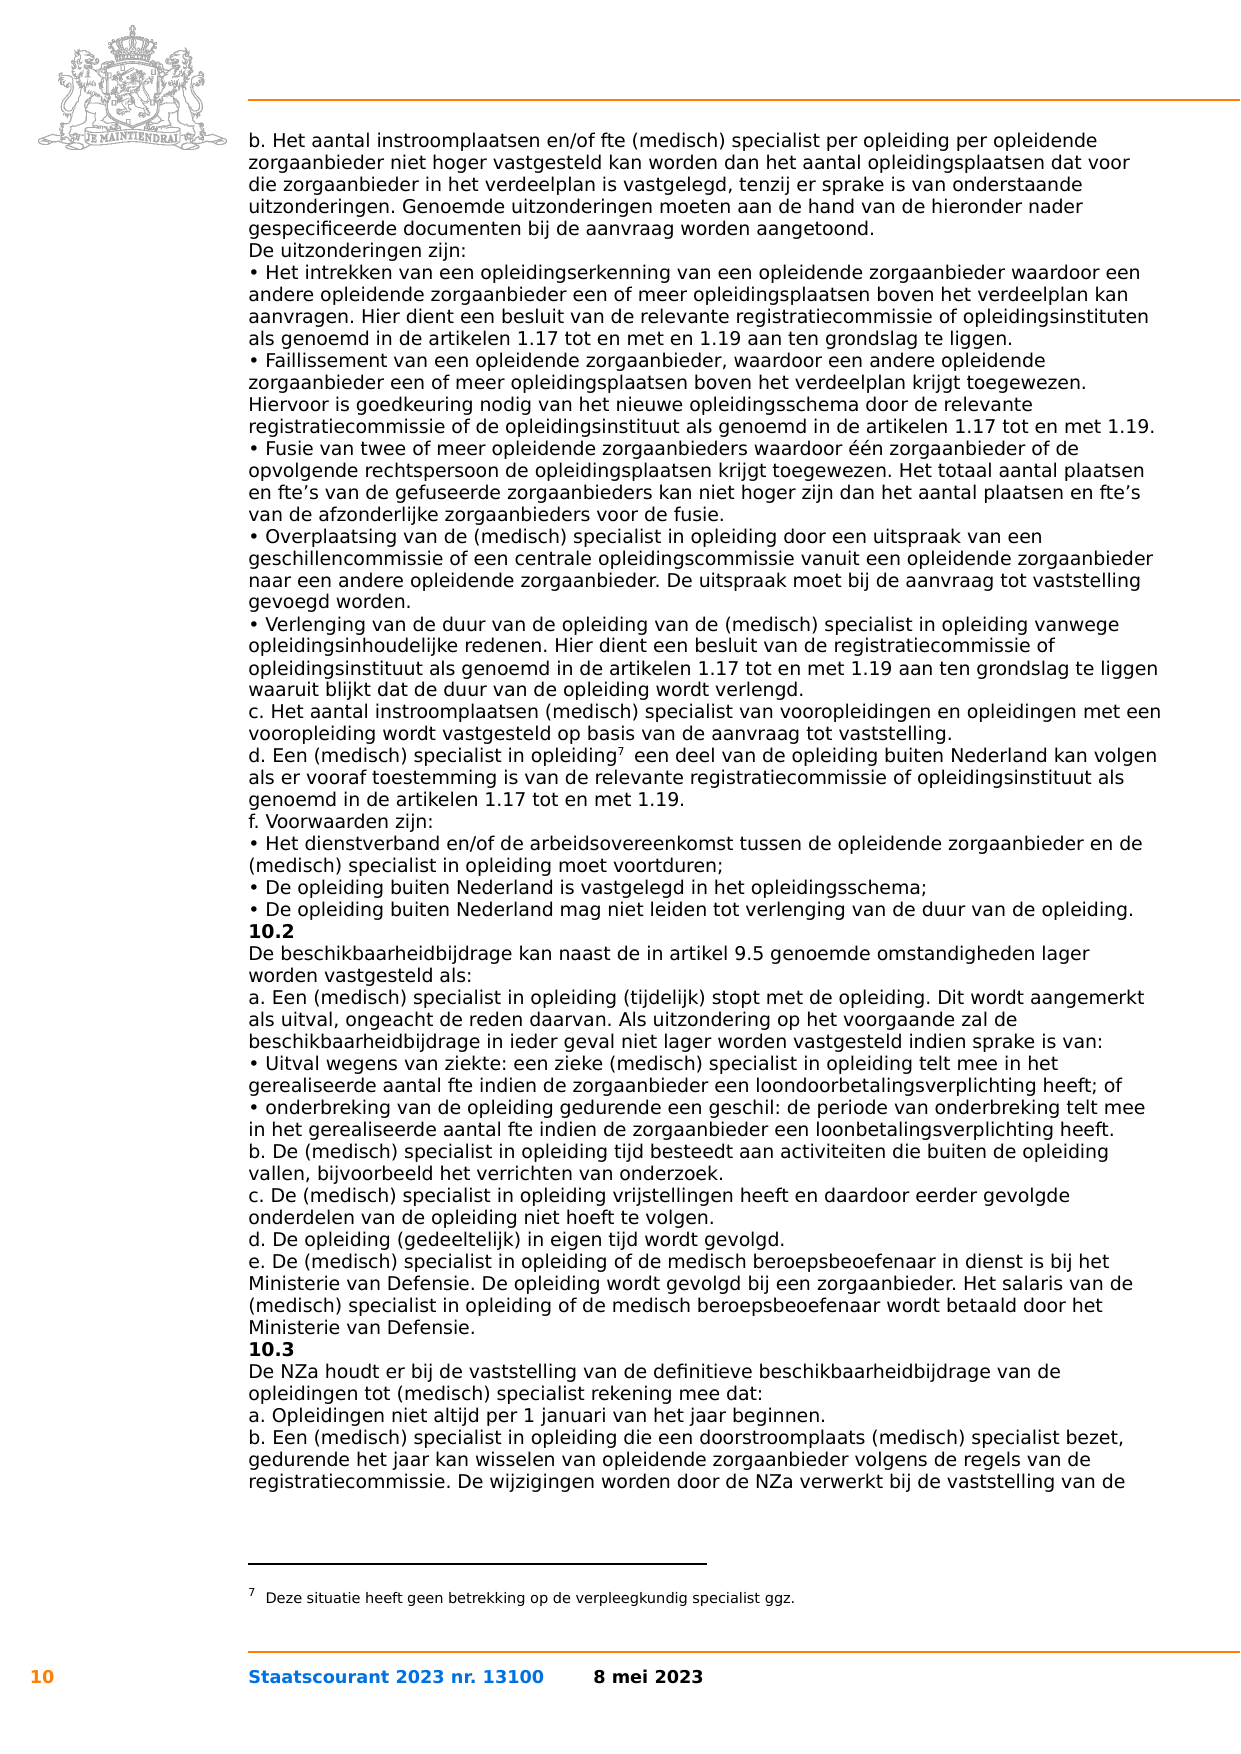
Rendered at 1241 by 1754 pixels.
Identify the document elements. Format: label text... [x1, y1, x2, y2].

text Deze situatie heeft geen betrekking op de verpleegkundig specialist ggz. [248, 1586, 1163, 1608]
text • Overplaatsing van de (medisch) specialist in opleiding door een uitspraak van een geschillencommissie of een centrale opleidingscommissie vanuit een opleidende zorgaanbieder naar een andere opleidende zorgaanbieder. De uitspraak moet bij de aanvraag tot vaststelling gevoegd worden. [248, 526, 1163, 613]
text b. Een (medisch) specialist in opleiding die een doorstroomplaats (medisch) specialist bezet, gedurende het jaar kan wisselen van opleidende zorgaanbieder volgens de regels van de registratiecommissie. De wijzigingen worden door de NZa verwerkt bij de vaststelling van de [248, 1427, 1163, 1493]
text a. Opleidingen niet altijd per 1 januari van het jaar beginnen. [248, 1405, 1163, 1427]
text • Uitval wegens van ziekte: een zieke (medisch) specialist in opleiding telt mee in het gerealiseerde aantal fte indien de zorgaanbieder een loondoorbetalingsverplichting heeft; of [248, 1053, 1163, 1097]
picture [38, 25, 227, 150]
text f. Voorwaarden zijn: [248, 811, 1163, 833]
text d. Een (medisch) specialist in opleiding een deel van de opleiding buiten Nederland kan volgen als er vooraf toestemming is van de relevante registratiecommissie of opleidingsinstituut als genoemd in de artikelen 1.17 tot en met 1.19. [248, 745, 1163, 811]
text c. De (medisch) specialist in opleiding vrijstellingen heeft en daardoor eerder gevolgde onderdelen van de opleiding niet hoeft te volgen. [248, 1185, 1163, 1229]
text • Het intrekken van een opleidingserkenning van een opleidende zorgaanbieder waardoor een andere opleidende zorgaanbieder een of meer opleidingsplaatsen boven het verdeelplan kan aanvragen. Hier dient een besluit van de relevante registratiecommissie of opleidingsinstituten als genoemd in de artikelen 1.17 tot en met en 1.19 aan ten grondslag te liggen. [248, 262, 1163, 350]
text b. De (medisch) specialist in opleiding tijd besteedt aan activiteiten die buiten de opleiding vallen, bijvoorbeeld het verrichten van onderzoek. [248, 1141, 1163, 1185]
text c. Het aantal instroomplaatsen (medisch) specialist van vooropleidingen en opleidingen met een vooropleiding wordt vastgesteld op basis van de aanvraag tot vaststelling. [248, 701, 1163, 745]
text De beschikbaarheidbijdrage kan naast de in artikel 9.5 genoemde omstandigheden lager worden vastgesteld als: [248, 943, 1163, 987]
text De uitzonderingen zijn: [248, 240, 1163, 262]
text 10.2 [248, 921, 1163, 943]
text 10.3 [248, 1339, 1163, 1361]
text • onderbreking van de opleiding gedurende een geschil: de periode van onderbreking telt mee in het gerealiseerde aantal fte indien de zorgaanbieder een loonbetalingsverplichting heeft. [248, 1097, 1163, 1141]
text • Verlenging van de duur van de opleiding van de (medisch) specialist in opleiding vanwege opleidingsinhoudelijke redenen. Hier dient een besluit van de registratiecommissie of opleidingsinstituut als genoemd in de artikelen 1.17 tot en met 1.19 aan ten grondslag te liggen waaruit blijkt dat de duur van de opleiding wordt verlengd. [248, 613, 1163, 701]
text b. Het aantal instroomplaatsen en/of fte (medisch) specialist per opleiding per opleidende zorgaanbieder niet hoger vastgesteld kan worden dan het aantal opleidingsplaatsen dat voor die zorgaanbieder in het verdeelplan is vastgelegd, tenzij er sprake is van onderstaande uitzonderingen. Genoemde uitzonderingen moeten aan de hand van de hieronder nader gespecificeerde documenten bij de aanvraag worden aangetoond. [248, 130, 1163, 240]
text • De opleiding buiten Nederland mag niet leiden tot verlenging van de duur van de opleiding. [248, 899, 1163, 921]
text De NZa houdt er bij de vaststelling van de definitieve beschikbaarheidbijdrage van de opleidingen tot (medisch) specialist rekening mee dat: [248, 1361, 1163, 1405]
text e. De (medisch) specialist in opleiding of de medisch beroepsbeoefenaar in dienst is bij het Ministerie van Defensie. De opleiding wordt gevolgd bij een zorgaanbieder. Het salaris van de (medisch) specialist in opleiding of de medisch beroepsbeoefenaar wordt betaald door het Ministerie van Defensie. [248, 1251, 1163, 1339]
text • Faillissement van een opleidende zorgaanbieder, waardoor een andere opleidende zorgaanbieder een of meer opleidingsplaatsen boven het verdeelplan krijgt toegewezen. Hiervoor is goedkeuring nodig van het nieuwe opleidingsschema door de relevante registratiecommissie of de opleidingsinstituut als genoemd in de artikelen 1.17 tot en met 1.19. [248, 350, 1163, 438]
text • Fusie van twee of meer opleidende zorgaanbieders waardoor één zorgaanbieder of de opvolgende rechtspersoon de opleidingsplaatsen krijgt toegewezen. Het totaal aantal plaatsen en fte’s van de gefuseerde zorgaanbieders kan niet hoger zijn dan het aantal plaatsen en fte’s van de afzonderlijke zorgaanbieders voor de fusie. [248, 438, 1163, 526]
text • Het dienstverband en/of de arbeidsovereenkomst tussen de opleidende zorgaanbieder en de (medisch) specialist in opleiding moet voortduren; [248, 833, 1163, 877]
text • De opleiding buiten Nederland is vastgelegd in het opleidingsschema; [248, 877, 1163, 899]
text a. Een (medisch) specialist in opleiding (tijdelijk) stopt met de opleiding. Dit wordt aangemerkt als uitval, ongeacht de reden daarvan. Als uitzondering op het voorgaande zal de beschikbaarheidbijdrage in ieder geval niet lager worden vastgesteld indien sprake is van: [248, 987, 1163, 1053]
text d. De opleiding (gedeeltelijk) in eigen tijd wordt gevolgd. [248, 1229, 1163, 1251]
